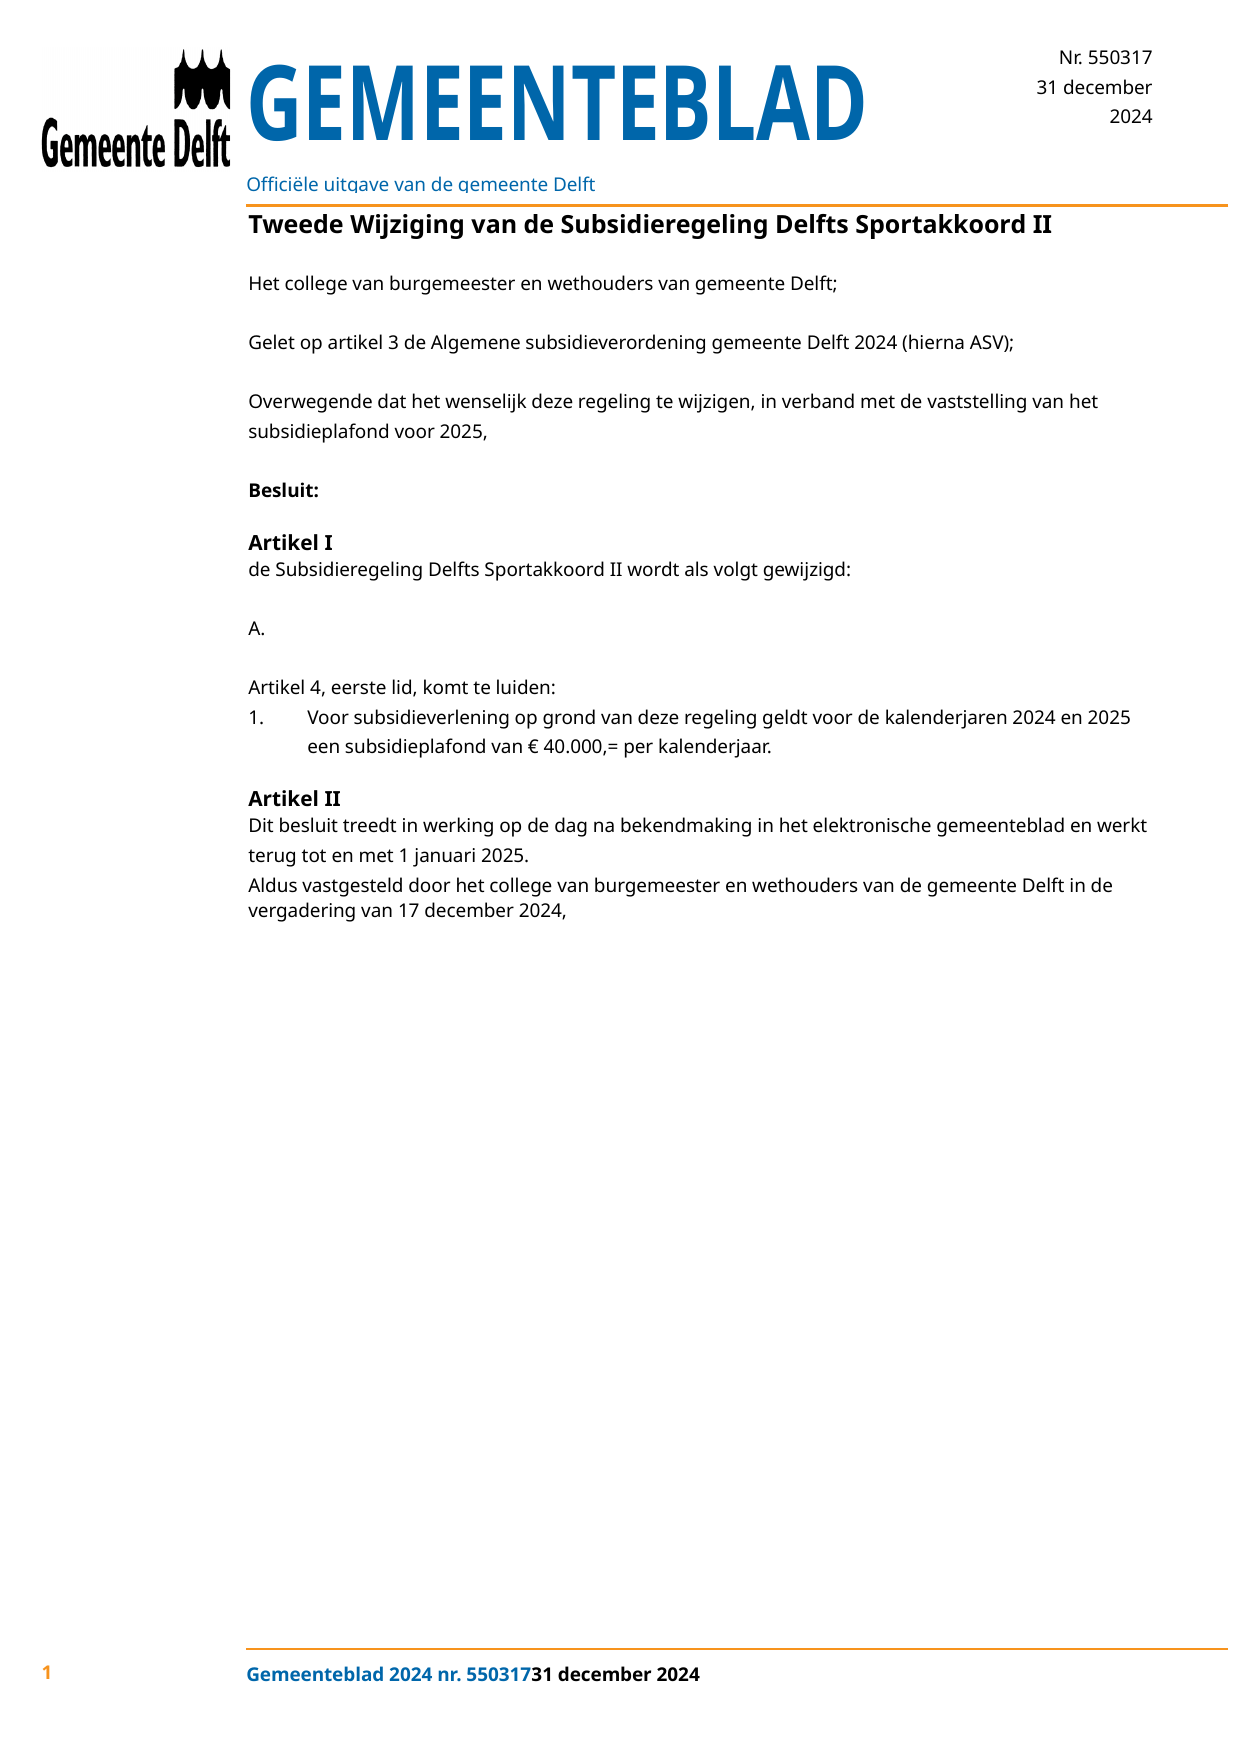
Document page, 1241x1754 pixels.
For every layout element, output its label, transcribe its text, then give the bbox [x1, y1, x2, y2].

picture [41, 47, 231, 172]
text Overwegende dat het wenselijk deze regeling te wijzigen, in verband met de vaststelling van het subsidieplafond voor 2025, [248, 389, 1152, 444]
text Gelet op artikel 3 de Algemene subsidieverordening gemeente Delft 2024 (hierna ASV); [248, 329, 1152, 355]
list Voor subsidieverlening op grond van deze regeling geldt voor de kalenderjaren 2024 en 2025 een subsidieplafond van € 40.000,= per kalenderjaar. [248, 704, 1152, 759]
text Aldus vastgesteld door het college van burgemeester en wethouders van de gemeente Delft in de vergadering van 17 december 2024, [248, 872, 1152, 923]
text Dit besluit treedt in werking op de dag na bekendmaking in het elektronische gemeenteblad en werkt terug tot en met 1 januari 2025. [248, 813, 1152, 868]
text A. [248, 615, 1152, 641]
text Tweede Wijziging van de Subsidieregeling Delfts Sportakkoord II [248, 207, 1152, 241]
text Artikel I [248, 528, 1152, 556]
text Artikel 4, eerste lid, komt te luiden: [248, 674, 1152, 700]
text de Subsidieregeling Delfts Sportakkoord II wordt als volgt gewijzigd: [248, 556, 1152, 582]
text Het college van burgemeester en wethouders van gemeente Delft; [248, 270, 1152, 296]
text Artikel II [248, 784, 1152, 813]
text Besluit: [248, 477, 1152, 503]
